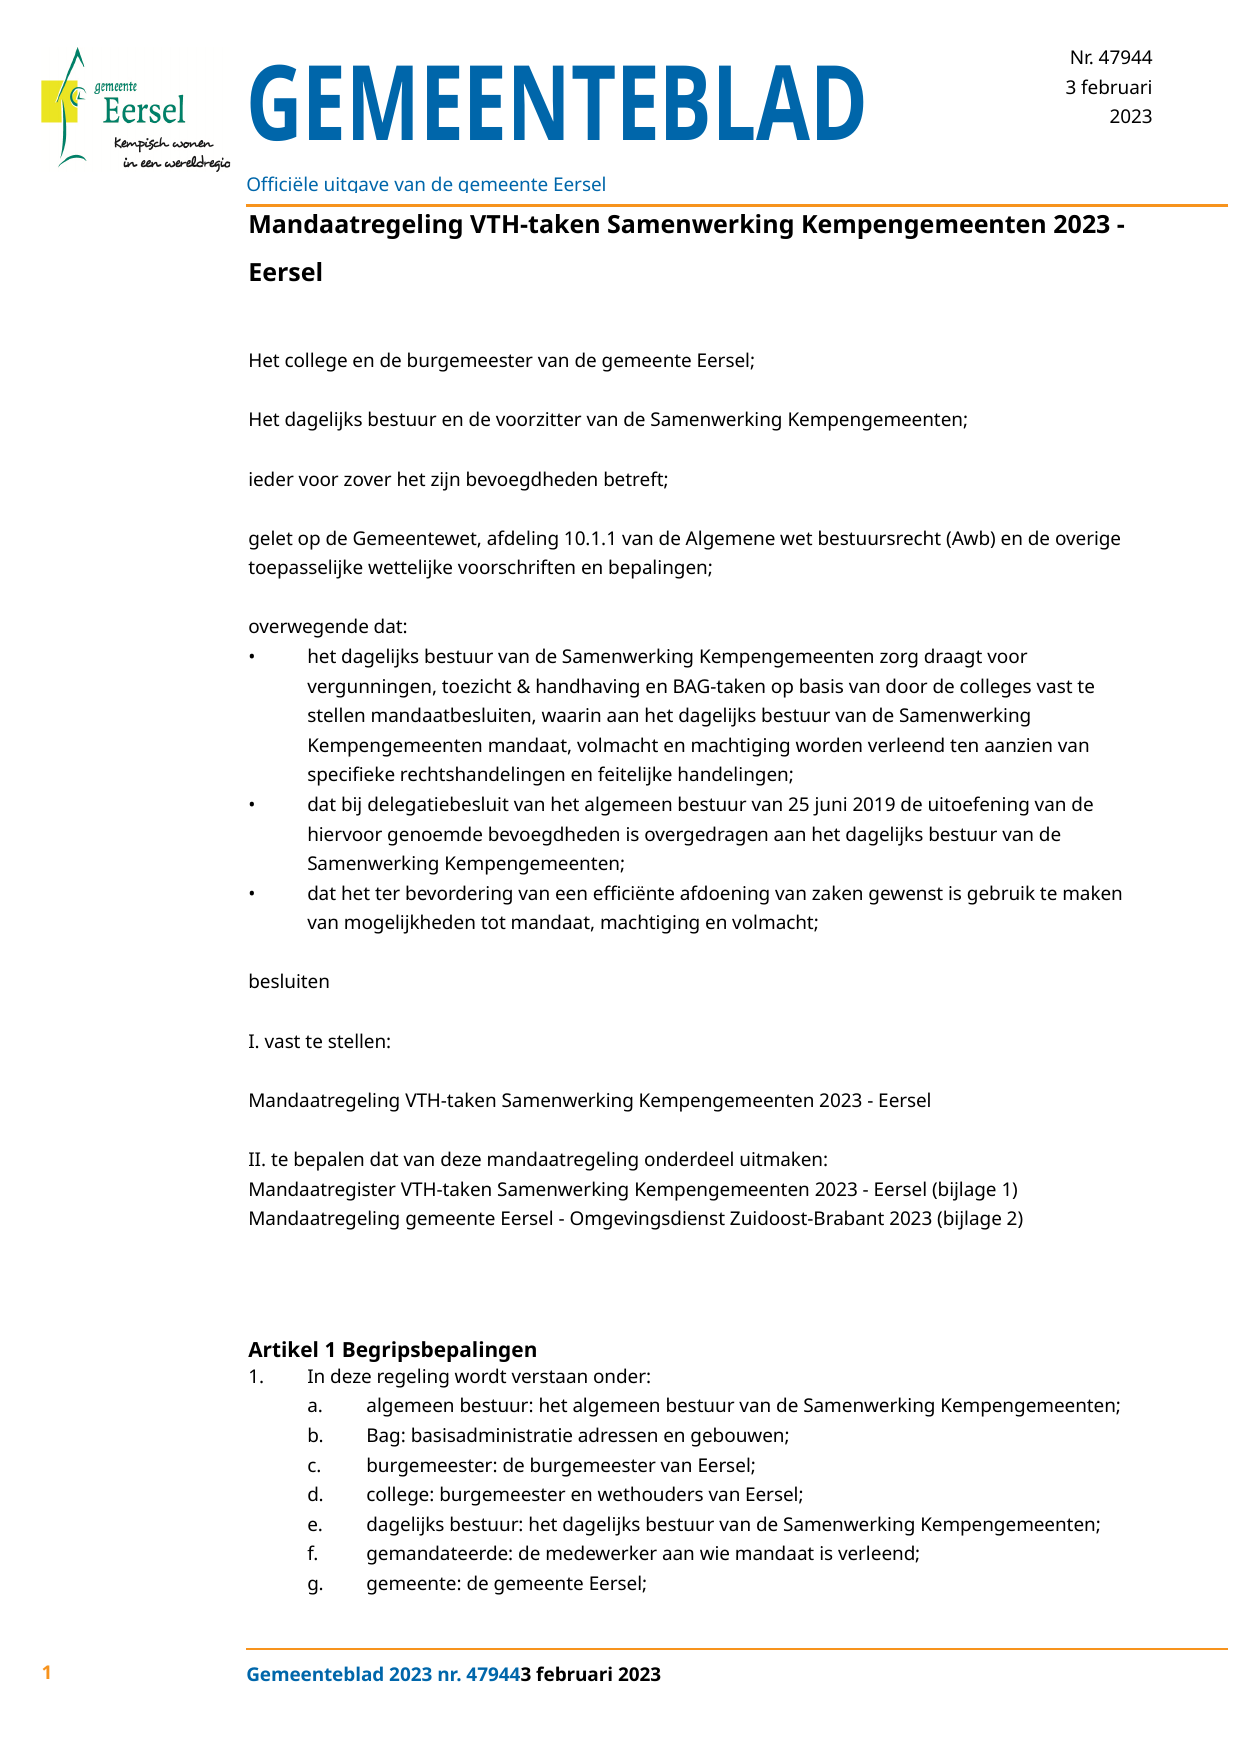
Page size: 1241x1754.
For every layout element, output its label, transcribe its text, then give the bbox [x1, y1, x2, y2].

text besluiten [248, 969, 1152, 994]
list college: burgemeester en wethouders van Eersel; [307, 1481, 1152, 1507]
text Mandaatregister VTH-taken Samenwerking Kempengemeenten 2023 - Eersel (bijlage 1) [248, 1176, 1152, 1202]
text Het college en de burgemeester van de gemeente Eersel; [248, 347, 1152, 373]
text Mandaatregeling VTH-taken Samenwerking Kempengemeenten 2023 - Eersel [248, 1087, 1152, 1113]
list burgemeester: de burgemeester van Eersel; [307, 1452, 1152, 1478]
list het dagelijks bestuur van de Samenwerking Kempengemeenten zorg draagt voor vergunningen, toezicht & handhaving en BAG-taken op basis van door de colleges vast te stellen mandaatbesluiten, waarin aan het dagelijks bestuur van de Samenwerking Kempengemeenten mandaat, volmacht en machtiging worden verleend ten aanzien van specifieke rechtshandelingen en feitelijke handelingen; [248, 643, 1152, 787]
text gelet op de Gemeentewet, afdeling 10.1.1 van de Algemene wet bestuursrecht (Awb) en de overige toepasselijke wettelijke voorschriften en bepalingen; [248, 525, 1152, 580]
list dagelijks bestuur: het dagelijks bestuur van de Samenwerking Kempengemeenten; [307, 1511, 1152, 1537]
list algemeen bestuur: het algemeen bestuur van de Samenwerking Kempengemeenten; [307, 1393, 1152, 1418]
text Mandaatregeling gemeente Eersel - Omgevingsdienst Zuidoost-Brabant 2023 (bijlage 2) [248, 1205, 1152, 1231]
list gemeente: de gemeente Eersel; [307, 1570, 1152, 1596]
text Artikel 1 Begripsbepalingen [248, 1335, 1152, 1363]
picture [41, 47, 231, 172]
text Mandaatregeling VTH-taken Samenwerking Kempengemeenten 2023 - Eersel [248, 207, 1152, 288]
text Het dagelijks bestuur en de voorzitter van de Samenwerking Kempengemeenten; [248, 407, 1152, 432]
list dat het ter bevordering van een efficiënte afdoening van zaken gewenst is gebruik te maken van mogelijkheden tot mandaat, machtiging en volmacht; [248, 880, 1152, 935]
list gemandateerde: de medewerker aan wie mandaat is verleend; [307, 1541, 1152, 1566]
text ieder voor zover het zijn bevoegdheden betreft; [248, 466, 1152, 492]
text I. vast te stellen: [248, 1028, 1152, 1054]
list dat bij delegatiebesluit van het algemeen bestuur van 25 juni 2019 de uitoefening van de hiervoor genoemde bevoegdheden is overgedragen aan het dagelijks bestuur van de Samenwerking Kempengemeenten; [248, 791, 1152, 876]
list Bag: basisadministratie adressen en gebouwen; [307, 1422, 1152, 1448]
text II. te bepalen dat van deze mandaatregeling onderdeel uitmaken: [248, 1146, 1152, 1172]
list In deze regeling wordt verstaan onder: [248, 1363, 1152, 1389]
text overwegende dat: [248, 614, 1152, 639]
